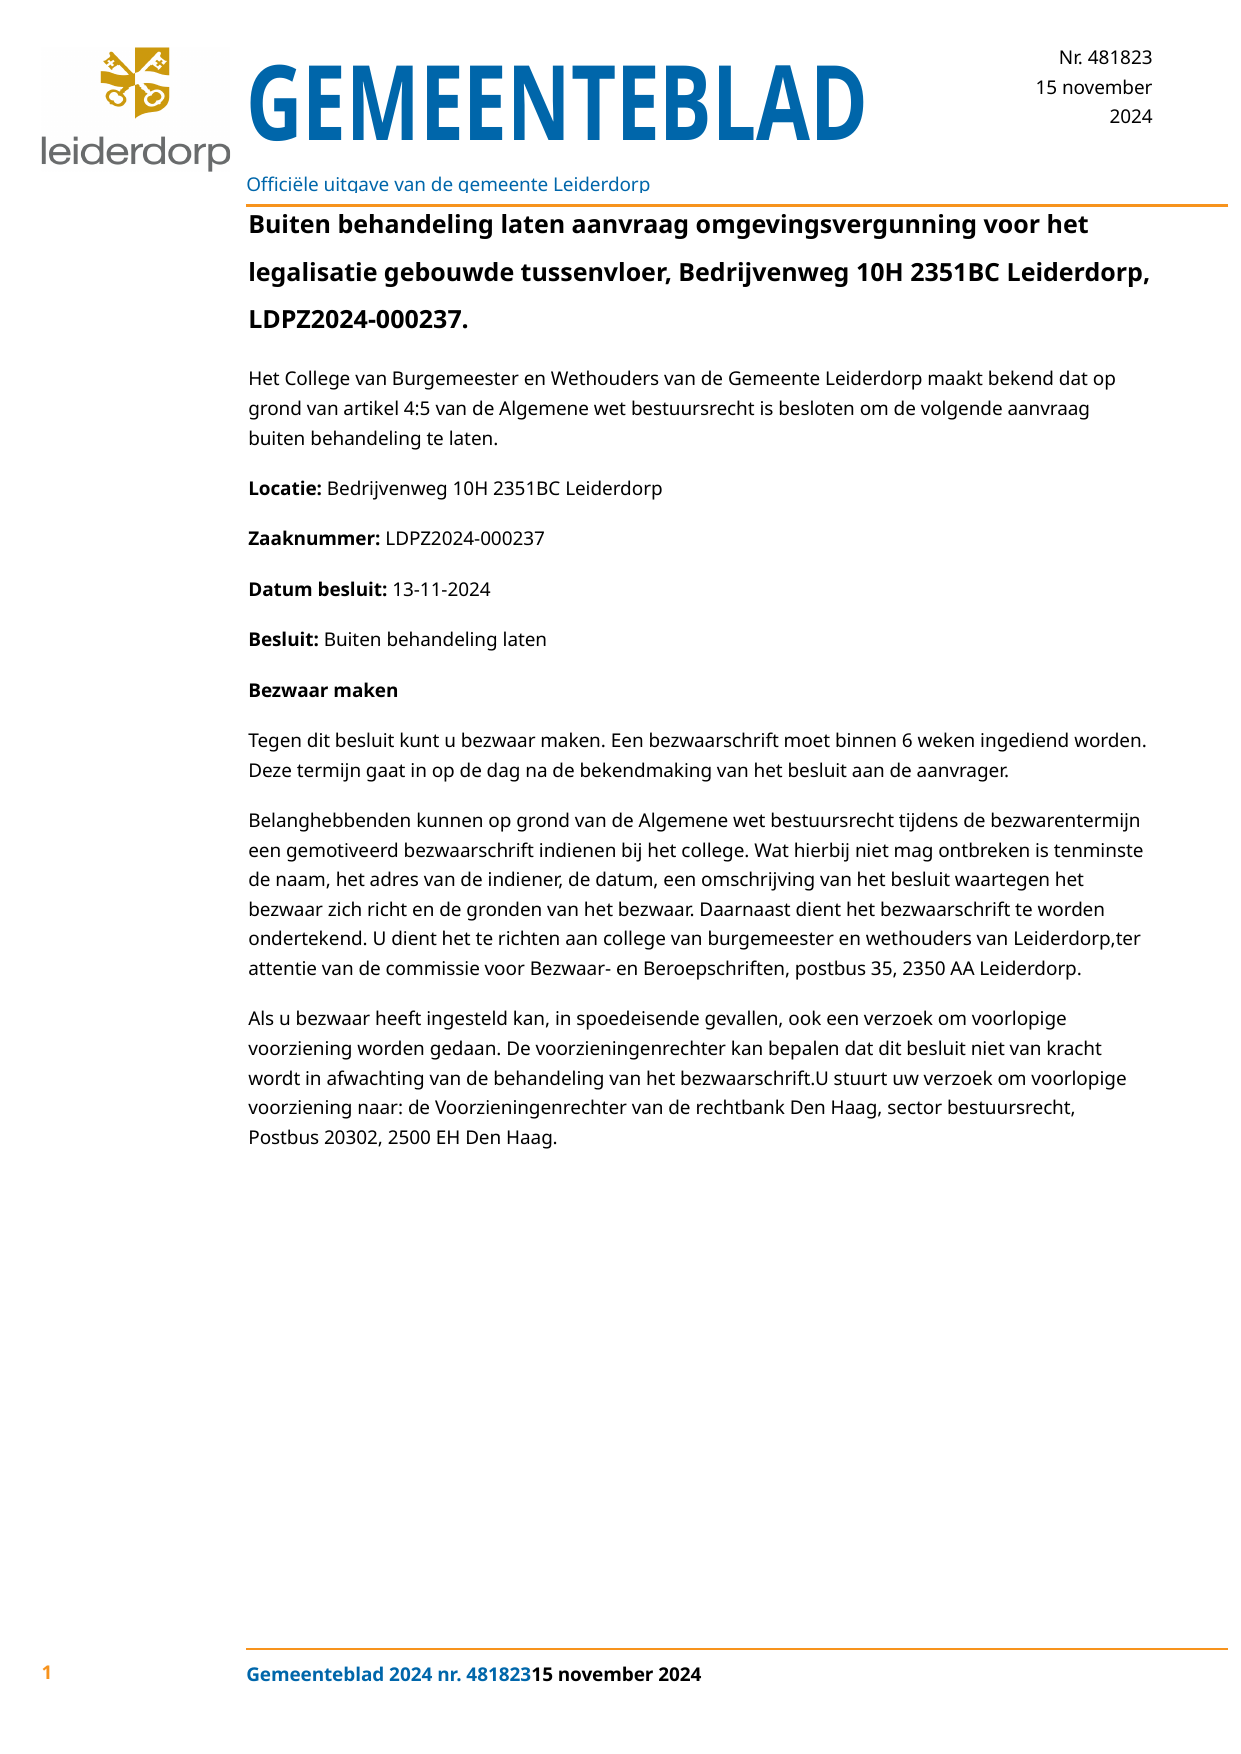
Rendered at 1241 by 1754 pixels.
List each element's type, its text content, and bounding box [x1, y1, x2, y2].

text Als u bezwaar heeft ingesteld kan, in spoedeisende gevallen, ook een verzoek om voorlopige voorziening worden gedaan. De voorzieningenrechter kan bepalen dat dit besluit niet van kracht wordt in afwachting van de behandeling van het bezwaarschrift.U stuurt uw verzoek om voorlopige voorziening naar: de Voorzieningenrechter van de rechtbank Den Haag, sector bestuursrecht, Postbus 20302, 2500 EH Den Haag. [248, 1006, 1152, 1149]
text Tegen dit besluit kunt u bezwaar maken. Een bezwaarschrift moet binnen 6 weken ingediend worden. Deze termijn gaat in op de dag na de bekendmaking van het besluit aan de aanvrager. [248, 727, 1152, 782]
picture [41, 47, 231, 172]
text Bezwaar maken [248, 677, 1152, 702]
text Zaaknummer: LDPZ2024-000237 [248, 526, 1152, 551]
text Buiten behandeling laten aanvraag omgevingsvergunning voor het legalisatie gebouwde tussenvloer, Bedrijvenweg 10H 2351BC Leiderdorp, LDPZ2024-000237. [248, 207, 1152, 336]
text Het College van Burgemeester en Wethouders van de Gemeente Leiderdorp maakt bekend dat op grond van artikel 4:5 van de Algemene wet bestuursrecht is besloten om de volgende aanvraag buiten behandeling te laten. [248, 366, 1152, 450]
text Datum besluit: 13-11-2024 [248, 576, 1152, 602]
text Besluit: Buiten behandeling laten [248, 626, 1152, 652]
text Belanghebbenden kunnen op grond van de Algemene wet bestuursrecht tijdens de bezwarentermijn een gemotiveerd bezwaarschrift indienen bij het college. Wat hierbij niet mag ontbreken is tenminste de naam, het adres van de indiener, de datum, een omschrijving van het besluit waartegen het bezwaar zich richt en de gronden van het bezwaar. Daarnaast dient het bezwaarschrift te worden ondertekend. U dient het te richten aan college van burgemeester en wethouders van Leiderdorp,ter attentie van de commissie voor Bezwaar- en Beroepschriften, postbus 35, 2350 AA Leiderdorp. [248, 807, 1152, 981]
text Locatie: Bedrijvenweg 10H 2351BC Leiderdorp [248, 475, 1152, 501]
